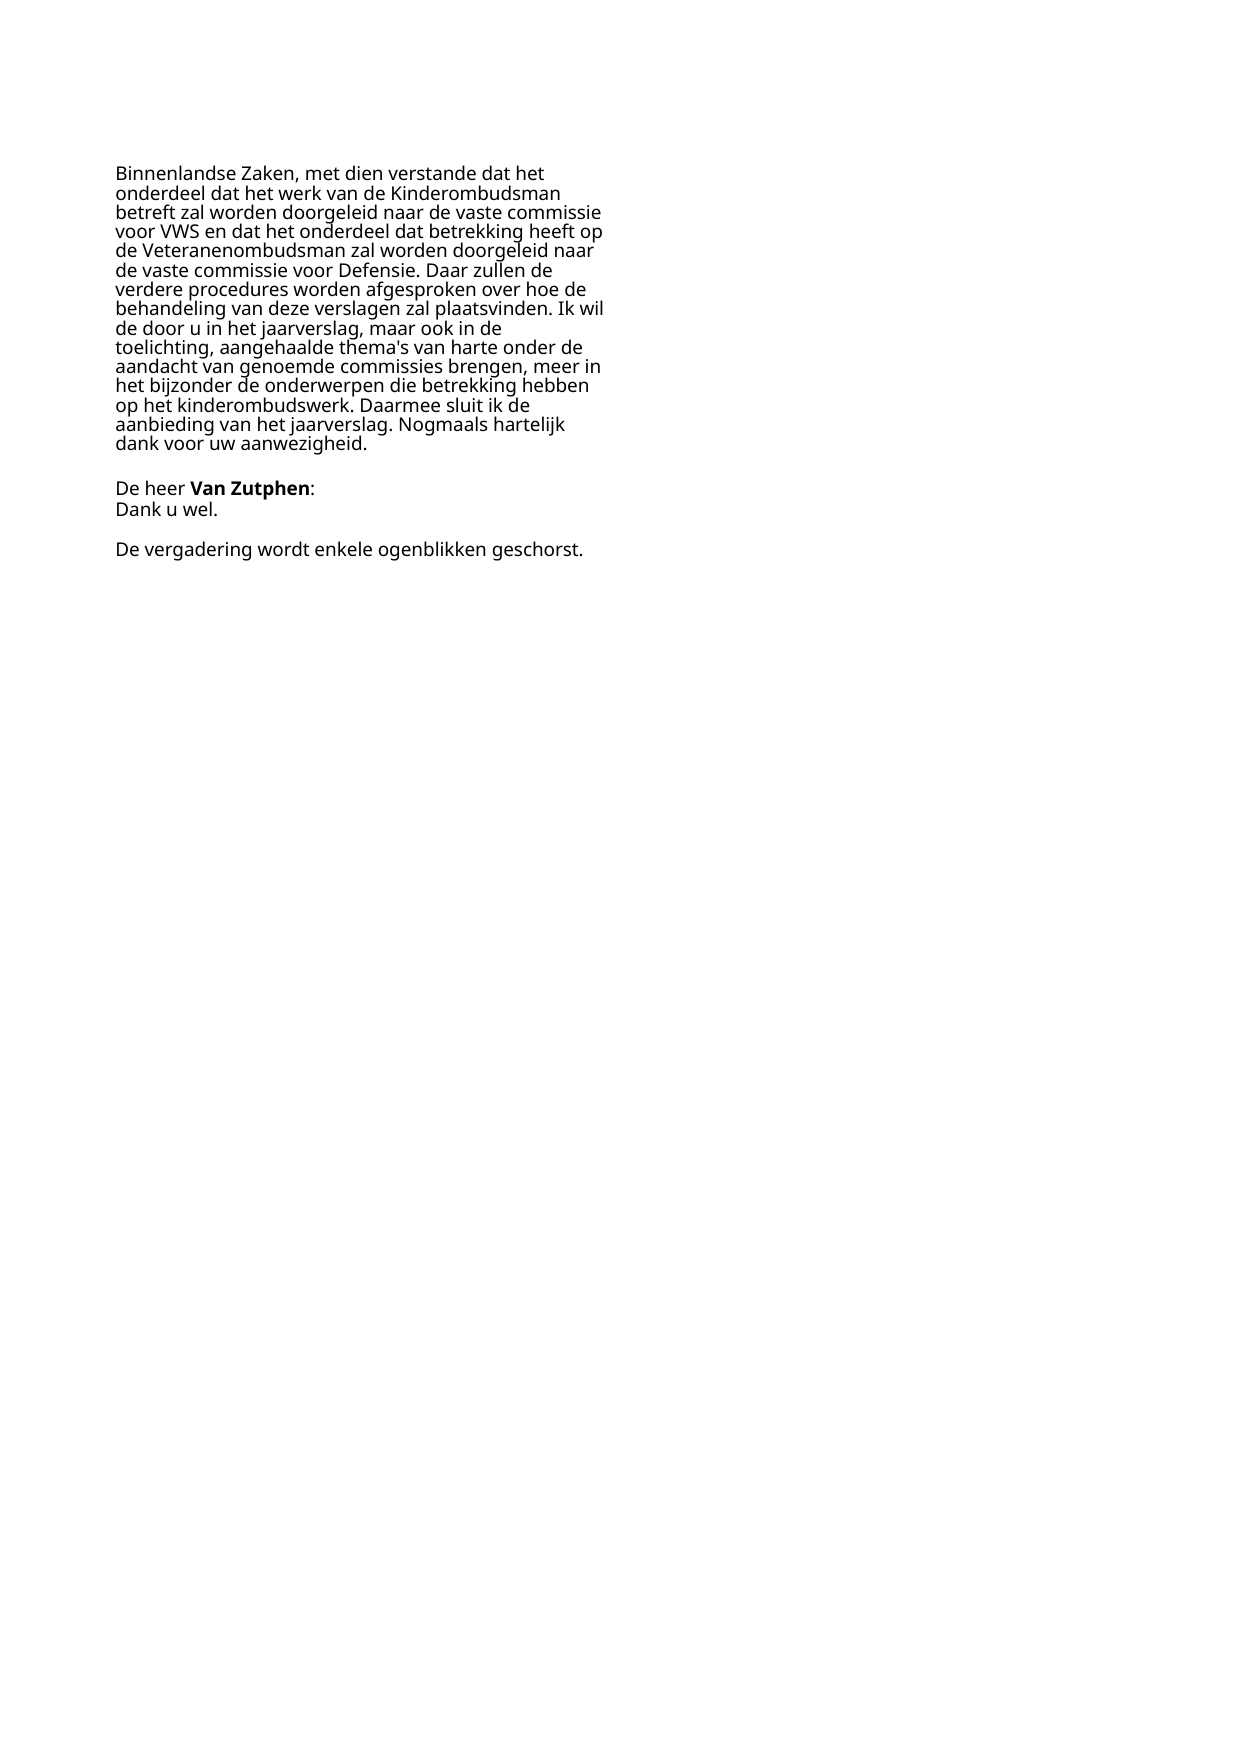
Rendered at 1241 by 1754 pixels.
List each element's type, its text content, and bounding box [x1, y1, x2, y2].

text Binnenlandse Zaken, met dien verstande dat het onderdeel dat het werk van de Kinderombudsman betreft zal worden doorgeleid naar de vaste commissie voor VWS en dat het onderdeel dat betrekking heeft op de Veteranenombudsman zal worden doorgeleid naar de vaste commissie voor Defensie. Daar zullen de verdere procedures worden afgesproken over hoe de behandeling van deze verslagen zal plaatsvinden. Ik wil de door u in het jaarverslag, maar ook in de toelichting, aangehaalde thema's van harte onder de aandacht van genoemde commissies brengen, meer in het bijzonder de onderwerpen die betrekking hebben op het kinderombudswerk. Daarmee sluit ik de aanbieding van het jaarverslag. Nogmaals hartelijk dank voor uw aanwezigheid. [115, 165, 605, 454]
text Dank u wel. [115, 501, 605, 520]
text De heer Van Zutphen: [115, 475, 605, 501]
text De vergadering wordt enkele ogenblikken geschorst. [115, 541, 605, 560]
